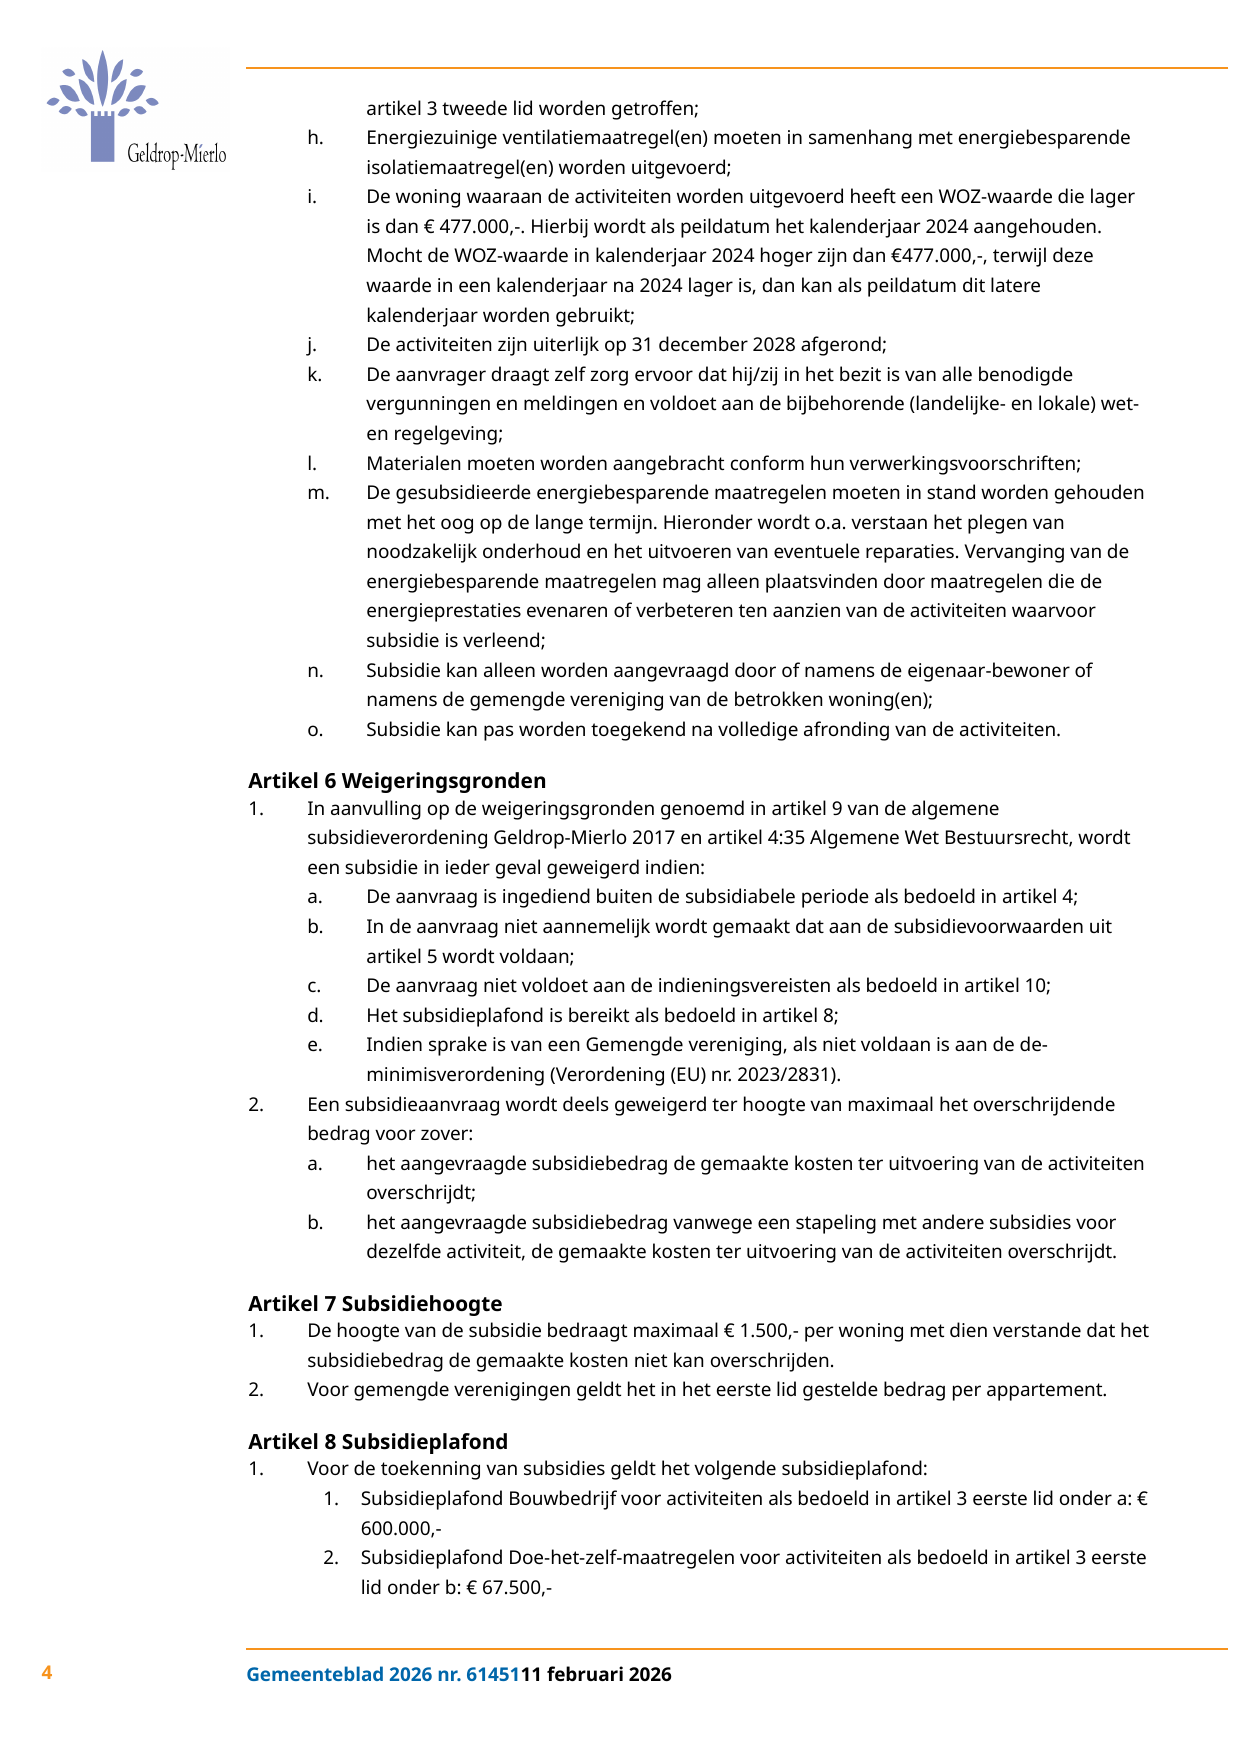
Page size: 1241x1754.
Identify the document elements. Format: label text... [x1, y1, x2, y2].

list In de aanvraag niet aannemelijk wordt gemaakt dat aan de subsidievoorwaarden uit artikel 5 wordt voldaan; [307, 913, 1152, 968]
list Energiezuinige ventilatiemaatregel(en) moeten in samenhang met energiebesparende isolatiemaatregel(en) worden uitgevoerd; [307, 124, 1152, 180]
list De woning waaraan de activiteiten worden uitgevoerd heeft een WOZ-waarde die lager is dan € 477.000,-. Hierbij wordt als peildatum het kalenderjaar 2024 aangehouden. Mocht de WOZ-waarde in kalenderjaar 2024 hoger zijn dan €477.000,-, terwijl deze waarde in een kalenderjaar na 2024 lager is, dan kan als peildatum dit latere kalenderjaar worden gebruikt; [307, 183, 1152, 328]
list De aanvraag is ingediend buiten de subsidiabele periode als bedoeld in artikel 4; [307, 884, 1152, 909]
list het aangevraagde subsidiebedrag vanwege een stapeling met andere subsidies voor dezelfde activiteit, de gemaakte kosten ter uitvoering van de activiteiten overschrijdt. [307, 1209, 1152, 1264]
list De aanvrager draagt zelf zorg ervoor dat hij/zij in het bezit is van alle benodigde vergunningen en meldingen en voldoet aan de bijbehorende (landelijke- en lokale) wet- en regelgeving; [307, 361, 1152, 446]
list Materialen moeten worden aangebracht conform hun verwerkingsvoorschriften; [307, 450, 1152, 476]
list De activiteiten zijn uiterlijk op 31 december 2028 afgerond; [307, 331, 1152, 357]
list Subsidie kan alleen worden aangevraagd door of namens de eigenaar-bewoner of namens de gemengde vereniging van de betrokken woning(en); [307, 657, 1152, 712]
text Artikel 7 Subsidiehoogte [248, 1289, 1152, 1317]
list Subsidieplafond Bouwbedrijf voor activiteiten als bedoeld in artikel 3 eerste lid onder a: € 600.000,- [323, 1485, 1152, 1540]
list Subsidieplafond Doe-het-zelf-maatregelen voor activiteiten als bedoeld in artikel 3 eerste lid onder b: € 67.500,- [323, 1544, 1152, 1599]
list Een subsidieaanvraag wordt deels geweigerd ter hoogte van maximaal het overschrijdende bedrag voor zover: [248, 1091, 1152, 1146]
list het aangevraagde subsidiebedrag de gemaakte kosten ter uitvoering van de activiteiten overschrijdt; [307, 1150, 1152, 1205]
list Voor de toekenning van subsidies geldt het volgende subsidieplafond: [248, 1456, 1152, 1481]
picture [41, 47, 231, 172]
list De gesubsidieerde energiebesparende maatregelen moeten in stand worden gehouden met het oog op de lange termijn. Hieronder wordt o.a. verstaan het plegen van noodzakelijk onderhoud en het uitvoeren van eventuele reparaties. Vervanging van de energiebesparende maatregelen mag alleen plaatsvinden door maatregelen die de energieprestaties evenaren of verbeteren ten aanzien van de activiteiten waarvoor subsidie is verleend; [307, 479, 1152, 653]
text Artikel 6 Weigeringsgronden [248, 766, 1152, 795]
list De hoogte van de subsidie bedraagt maximaal € 1.500,- per woning met dien verstande dat het subsidiebedrag de gemaakte kosten niet kan overschrijden. [248, 1317, 1152, 1373]
list In aanvulling op de weigeringsgronden genoemd in artikel 9 van de algemene subsidieverordening Geldrop-Mierlo 2017 en artikel 4:35 Algemene Wet Bestuursrecht, wordt een subsidie in ieder geval geweigerd indien: [248, 795, 1152, 880]
text Artikel 8 Subsidieplafond [248, 1427, 1152, 1456]
list De aanvraag niet voldoet aan de indieningsvereisten als bedoeld in artikel 10; [307, 972, 1152, 998]
list Voor gemengde verenigingen geldt het in het eerste lid gestelde bedrag per appartement. [248, 1377, 1152, 1402]
list Indien sprake is van een Gemengde vereniging, als niet voldaan is aan de de-minimisverordening (Verordening (EU) nr. 2023/2831). [307, 1032, 1152, 1087]
list Het subsidieplafond is bereikt als bedoeld in artikel 8; [307, 1002, 1152, 1028]
list artikel 3 tweede lid worden getroffen; [307, 95, 1152, 121]
list Subsidie kan pas worden toegekend na volledige afronding van de activiteiten. [307, 716, 1152, 742]
